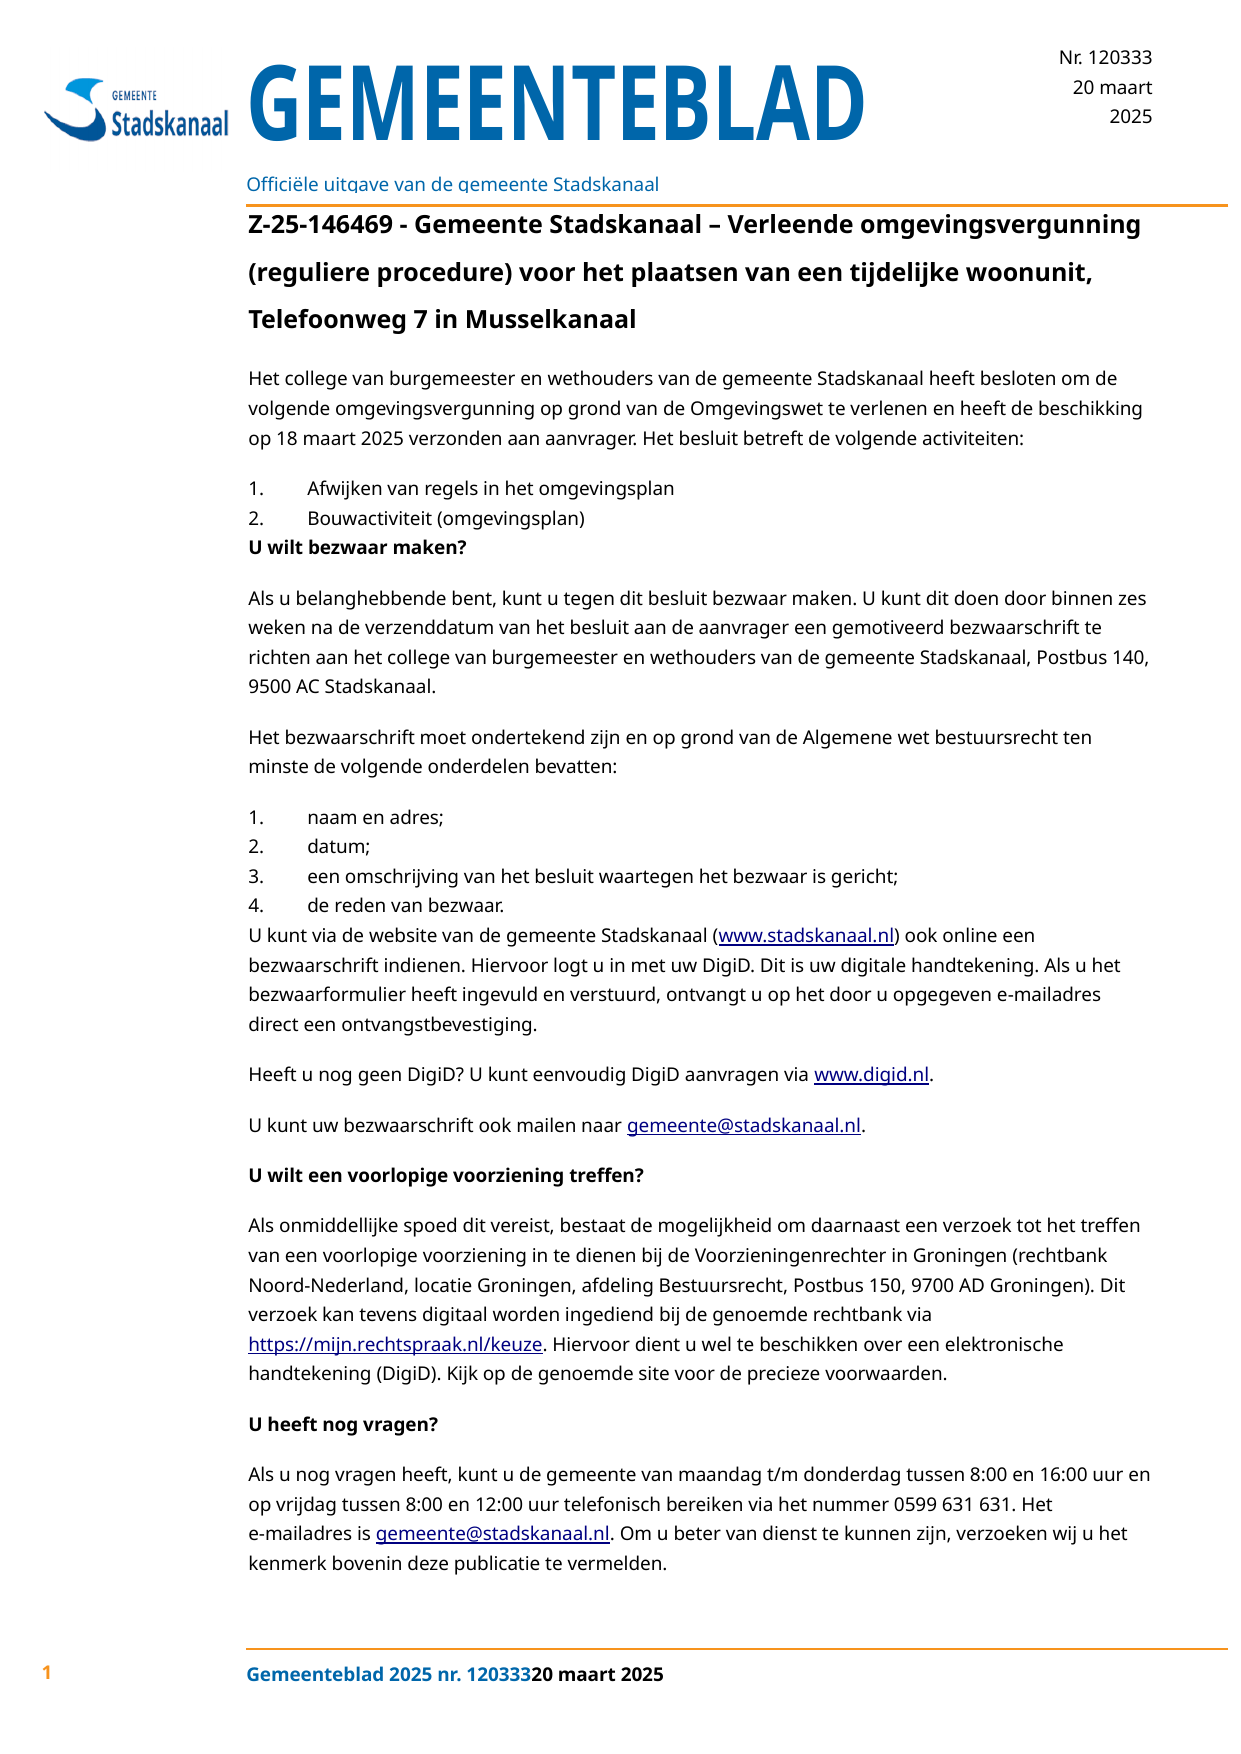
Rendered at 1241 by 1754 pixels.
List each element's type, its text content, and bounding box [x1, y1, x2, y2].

text U kunt uw bezwaarschrift ook mailen naar gemeente@stadskanaal.nl. [248, 1112, 1152, 1137]
text U heeft nog vragen? [248, 1411, 1152, 1437]
text Z-25-146469 - Gemeente Stadskanaal – Verleende omgevingsvergunning (reguliere procedure) voor het plaatsen van een tijdelijke woonunit, Telefoonweg 7 in Musselkanaal [248, 207, 1152, 336]
list de reden van bezwaar. [248, 893, 1152, 918]
text U wilt een voorlopige voorziening treffen? [248, 1162, 1152, 1188]
list naam en adres; [248, 804, 1152, 829]
text Het bezwaarschrift moet ondertekend zijn en op grond van de Algemene wet bestuursrecht ten minste de volgende onderdelen bevatten: [248, 724, 1152, 779]
text Als u nog vragen heeft, kunt u de gemeente van maandag t/m donderdag tussen 8:00 en 16:00 uur en op vrijdag tussen 8:00 en 12:00 uur telefonisch bereiken via het nummer 0599 631 631. Het e‑mailadres is gemeente@stadskanaal.nl. Om u beter van dienst te kunnen zijn, verzoeken wij u het kenmerk bovenin deze publicatie te vermelden. [248, 1461, 1152, 1576]
text Als u belanghebbende bent, kunt u tegen dit besluit bezwaar maken. U kunt dit doen door binnen zes weken na de verzenddatum van het besluit aan de aanvrager een gemotiveerd bezwaarschrift te richten aan het college van burgemeester en wethouders van de gemeente Stadskanaal, Postbus 140, 9500 AC Stadskanaal. [248, 585, 1152, 699]
text U wilt bezwaar maken? [248, 534, 1152, 560]
text Heeft u nog geen DigiD? U kunt eenvoudig DigiD aanvragen via www.digid.nl. [248, 1061, 1152, 1087]
list datum; [248, 833, 1152, 859]
picture [41, 47, 231, 172]
list Bouwactiviteit (omgevingsplan) [248, 505, 1152, 530]
text Als onmiddellijke spoed dit vereist, bestaat de mogelijkheid om daarnaast een verzoek tot het treffen van een voorlopige voorziening in te dienen bij de Voorzieningenrechter in Groningen (rechtbank Noord-Nederland, locatie Groningen, afdeling Bestuursrecht, Postbus 150, 9700 AD Groningen). Dit verzoek kan tevens digitaal worden ingediend bij de genoemde rechtbank via https://mijn.rechtspraak.nl/keuze. Hiervoor dient u wel te beschikken over een elektronische handtekening (DigiD). Kijk op de genoemde site voor de precieze voorwaarden. [248, 1213, 1152, 1386]
list Afwijken van regels in het omgevingsplan [248, 475, 1152, 501]
text Het college van burgemeester en wethouders van de gemeente Stadskanaal heeft besloten om de volgende omgevingsvergunning op grond van de Omgevingswet te verlenen en heeft de beschikking op 18 maart 2025 verzonden aan aanvrager. Het besluit betreft de volgende activiteiten: [248, 366, 1152, 450]
list een omschrijving van het besluit waartegen het bezwaar is gericht; [248, 863, 1152, 889]
text U kunt via de website van de gemeente Stadskanaal (www.stadskanaal.nl) ook online een bezwaarschrift indienen. Hiervoor logt u in met uw DigiD. Dit is uw digitale handtekening. Als u het bezwaarformulier heeft ingevuld en verstuurd, ontvangt u op het door u opgegeven e‑mailadres direct een ontvangstbevestiging. [248, 922, 1152, 1037]
